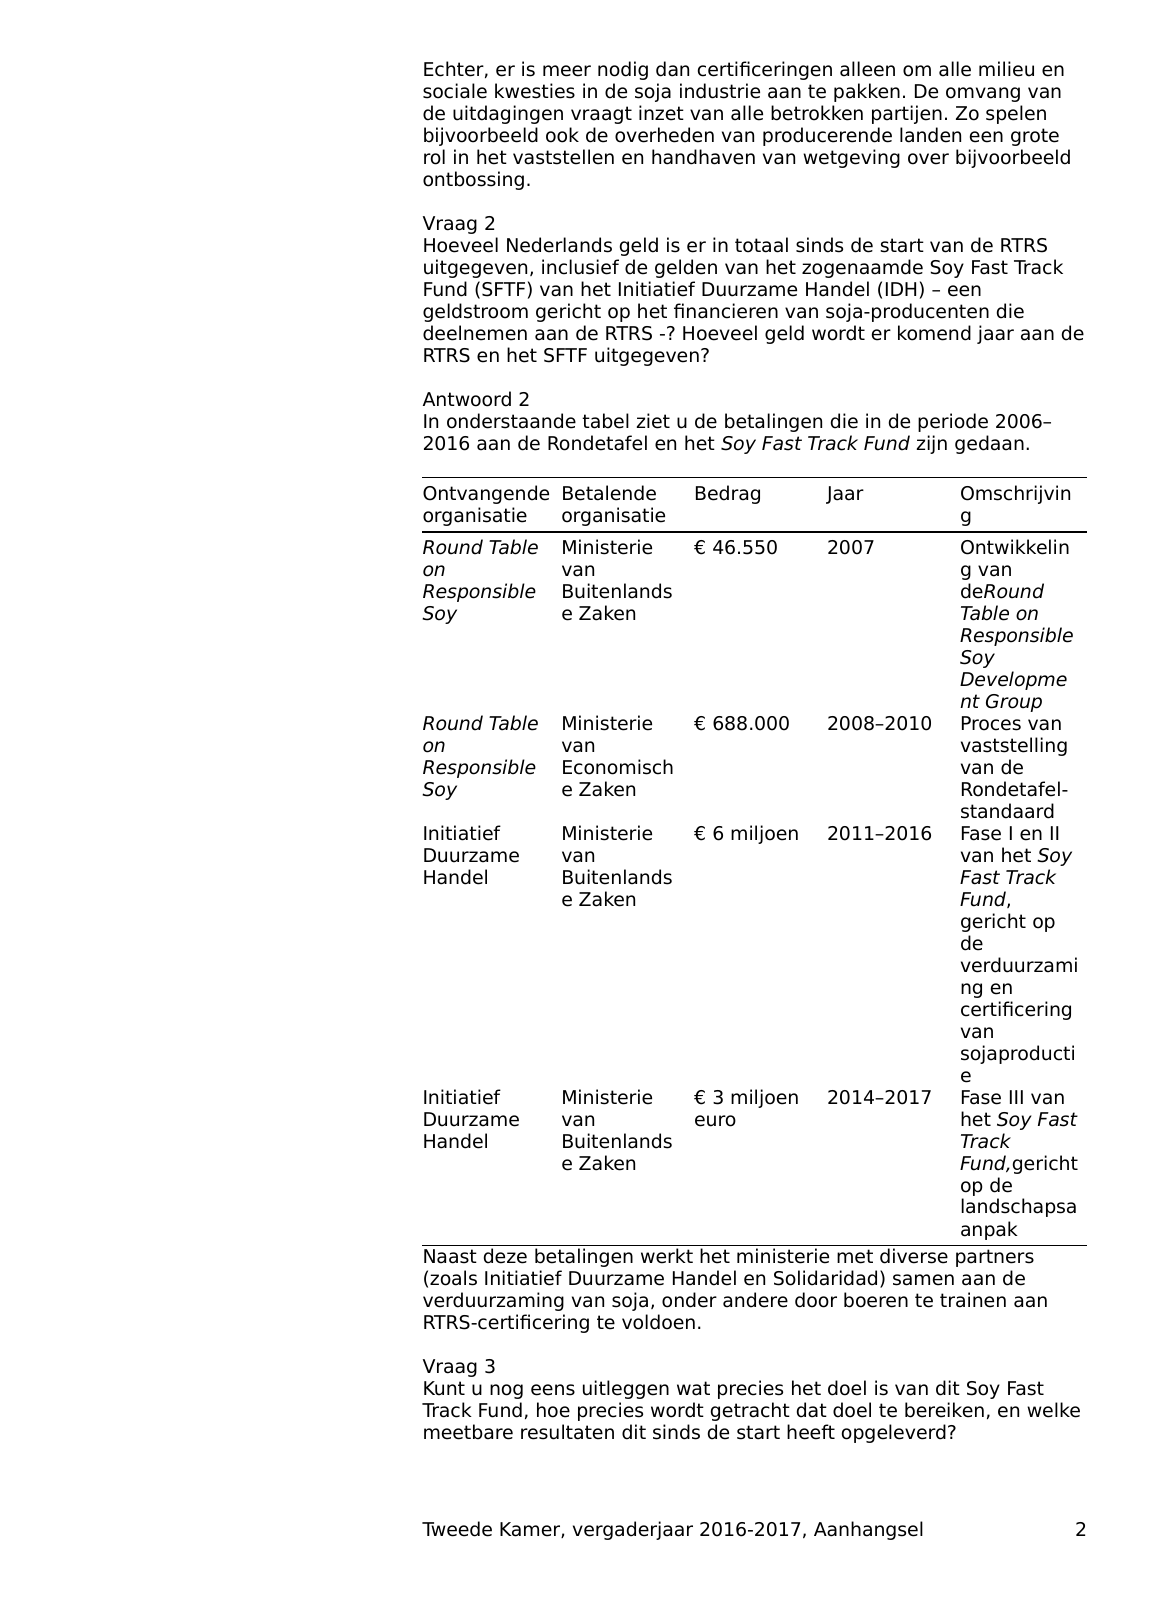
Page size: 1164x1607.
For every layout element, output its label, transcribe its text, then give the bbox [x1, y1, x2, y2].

table_cell 2008–2010 [821, 713, 954, 823]
table_cell Initiatief Duurzame Handel [422, 1087, 555, 1245]
table_cell 2014–2017 [821, 1087, 954, 1245]
table_cell Proces van vaststelling van de Rondetafel-standaard [954, 713, 1087, 823]
table_header Betalende organisatie [555, 478, 688, 531]
table_cell Ontwikkeling van deRound Table on Responsible Soy Development Group [954, 533, 1087, 713]
table_cell 2011–2016 [821, 823, 954, 1087]
text Hoeveel Nederlands geld is er in totaal sinds de start van de RTRS uitgegeven, inclusief de gelden van het zogenaamde Soy Fast Track Fund (SFTF) van het Initiatief Duurzame Handel (IDH) – een geldstroom gericht op het financieren van soja-producenten die deelnemen aan de RTRS -? Hoeveel geld wordt er komend jaar aan de RTRS en het SFTF uitgegeven? [422, 235, 1087, 367]
table_cell € 6 miljoen [688, 823, 821, 1087]
table_header Jaar [821, 478, 954, 531]
table_cell Round Table on Responsible Soy [422, 713, 555, 823]
text Vraag 3 [422, 1356, 1087, 1378]
text Naast deze betalingen werkt het ministerie met diverse partners (zoals Initiatief Duurzame Handel en Solidaridad) samen aan de verduurzaming van soja, onder andere door boeren te trainen aan RTRS-certificering te voldoen. [422, 1246, 1087, 1334]
table_header Bedrag [688, 478, 821, 531]
table_cell Fase I en II van het Soy Fast Track Fund, gericht op de verduurzaming en certificering van sojaproductie [954, 823, 1087, 1087]
table_cell Round Table on Responsible Soy [422, 533, 555, 713]
table_cell € 3 miljoen euro [688, 1087, 821, 1245]
text Echter, er is meer nodig dan certificeringen alleen om alle milieu en sociale kwesties in de soja industrie aan te pakken. De omvang van de uitdagingen vraagt inzet van alle betrokken partijen. Zo spelen bijvoorbeeld ook de overheden van producerende landen een grote rol in het vaststellen en handhaven van wetgeving over bijvoorbeeld ontbossing. [422, 59, 1087, 191]
table_cell Fase III van het Soy Fast Track Fund,gericht op de landschapsaanpak [954, 1087, 1087, 1245]
table_cell € 688.000 [688, 713, 821, 823]
text In onderstaande tabel ziet u de betalingen die in de periode 2006–2016 aan de Rondetafel en het Soy Fast Track Fund zijn gedaan. [422, 411, 1087, 455]
text Kunt u nog eens uitleggen wat precies het doel is van dit Soy Fast Track Fund, hoe precies wordt getracht dat doel te bereiken, en welke meetbare resultaten dit sinds de start heeft opgeleverd? [422, 1378, 1087, 1444]
table_cell Ministerie van Economische Zaken [555, 713, 688, 823]
table_cell Ministerie van Buitenlandse Zaken [555, 533, 688, 713]
table_cell Ministerie van Buitenlandse Zaken [555, 1087, 688, 1245]
table_header Ontvangende organisatie [422, 478, 555, 531]
text Vraag 2 [422, 213, 1087, 235]
table_cell 2007 [821, 533, 954, 713]
table_header Omschrijving [954, 478, 1087, 531]
table_cell € 46.550 [688, 533, 821, 713]
table_cell Ministerie van Buitenlandse Zaken [555, 823, 688, 1087]
text Antwoord 2 [422, 389, 1087, 411]
table_cell Initiatief Duurzame Handel [422, 823, 555, 1087]
